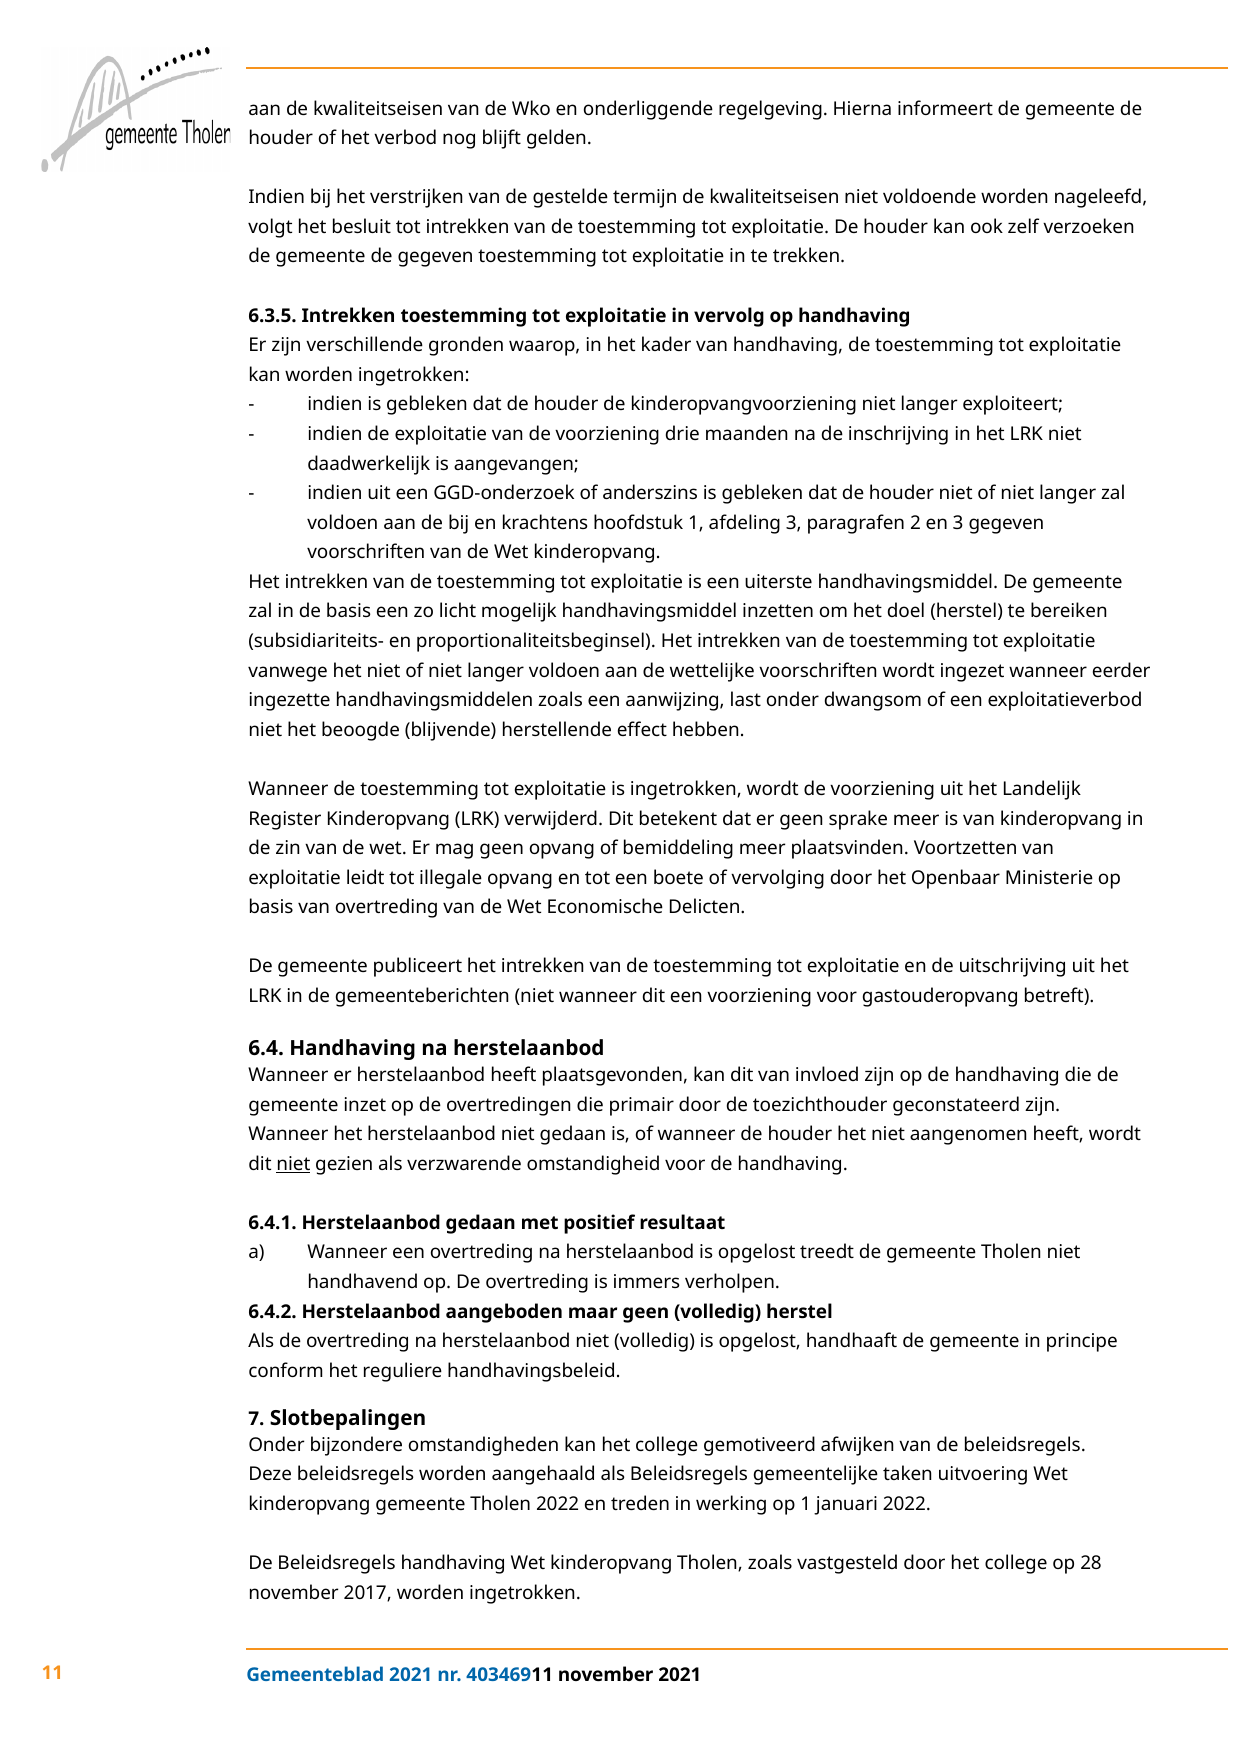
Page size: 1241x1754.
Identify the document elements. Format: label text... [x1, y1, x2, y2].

text De gemeente publiceert het intrekken van de toestemming tot exploitatie en de uitschrijving uit het LRK in de gemeenteberichten (niet wanneer dit een voorziening voor gastouderopvang betreft). [248, 953, 1152, 1008]
list indien uit een GGD-onderzoek of anderszins is gebleken dat de houder niet of niet langer zal voldoen aan de bij en krachtens hoofdstuk 1, afdeling 3, paragrafen 2 en 3 gegeven voorschriften van de Wet kinderopvang. [248, 479, 1152, 564]
list Wanneer een overtreding na herstelaanbod is opgelost treedt de gemeente Tholen niet handhavend op. De overtreding is immers verholpen. [248, 1239, 1152, 1294]
text 6.4.2. Herstelaanbod aangeboden maar geen (volledig) herstel [248, 1298, 1152, 1323]
text Wanneer de toestemming tot exploitatie is ingetrokken, wordt de voorziening uit het Landelijk Register Kinderopvang (LRK) verwijderd. Dit betekent dat er geen sprake meer is van kinderopvang in de zin van de wet. Er mag geen opvang of bemiddeling meer plaatsvinden. Voortzetten van exploitatie leidt tot illegale opvang en tot een boete of vervolging door het Openbaar Ministerie op basis van overtreding van de Wet Economische Delicten. [248, 775, 1152, 919]
list indien is gebleken dat de houder de kinderopvangvoorziening niet langer exploiteert; [248, 391, 1152, 416]
list indien de exploitatie van de voorziening drie maanden na de inschrijving in het LRK niet daadwerkelijk is aangevangen; [248, 420, 1152, 476]
text Als de overtreding na herstelaanbod niet (volledig) is opgelost, handhaaft de gemeente in principe conform het reguliere handhavingsbeleid. [248, 1327, 1152, 1383]
text 7. Slotbepalingen [248, 1403, 1152, 1431]
text Indien bij het verstrijken van de gestelde termijn de kwaliteitseisen niet voldoende worden nageleefd, volgt het besluit tot intrekken van de toestemming tot exploitatie. De houder kan ook zelf verzoeken de gemeente de gegeven toestemming tot exploitatie in te trekken. [248, 183, 1152, 268]
text Wanneer het herstelaanbod niet gedaan is, of wanneer de houder het niet aangenomen heeft, wordt dit niet gezien als verzwarende omstandigheid voor de handhaving. [248, 1120, 1152, 1176]
picture [41, 47, 231, 172]
text Het intrekken van de toestemming tot exploitatie is een uiterste handhavingsmiddel. De gemeente zal in de basis een zo licht mogelijk handhavingsmiddel inzetten om het doel (herstel) te bereiken (subsidiariteits- en proportionaliteitsbeginsel). Het intrekken van de toestemming tot exploitatie vanwege het niet of niet langer voldoen aan de wettelijke voorschriften wordt ingezet wanneer eerder ingezette handhavingsmiddelen zoals een aanwijzing, last onder dwangsom of een exploitatieverbod niet het beoogde (blijvende) herstellende effect hebben. [248, 568, 1152, 742]
text Er zijn verschillende gronden waarop, in het kader van handhaving, de toestemming tot exploitatie kan worden ingetrokken: [248, 331, 1152, 387]
text 6.4. Handhaving na herstelaanbod [248, 1033, 1152, 1061]
text Onder bijzondere omstandigheden kan het college gemotiveerd afwijken van de beleidsregels. [248, 1431, 1152, 1457]
text aan de kwaliteitseisen van de Wko en onderliggende regelgeving. Hierna informeert de gemeente de houder of het verbod nog blijft gelden. [248, 95, 1152, 150]
text De Beleidsregels handhaving Wet kinderopvang Tholen, zoals vastgesteld door het college op 28 november 2017, worden ingetrokken. [248, 1549, 1152, 1605]
text Deze beleidsregels worden aangehaald als Beleidsregels gemeentelijke taken uitvoering Wet kinderopvang gemeente Tholen 2022 en treden in werking op 1 januari 2022. [248, 1461, 1152, 1516]
text 6.4.1. Herstelaanbod gedaan met positief resultaat [248, 1209, 1152, 1235]
text 6.3.5. Intrekken toestemming tot exploitatie in vervolg op handhaving [248, 302, 1152, 328]
text Wanneer er herstelaanbod heeft plaatsgevonden, kan dit van invloed zijn op de handhaving die de gemeente inzet op de overtredingen die primair door de toezichthouder geconstateerd zijn. [248, 1061, 1152, 1116]
